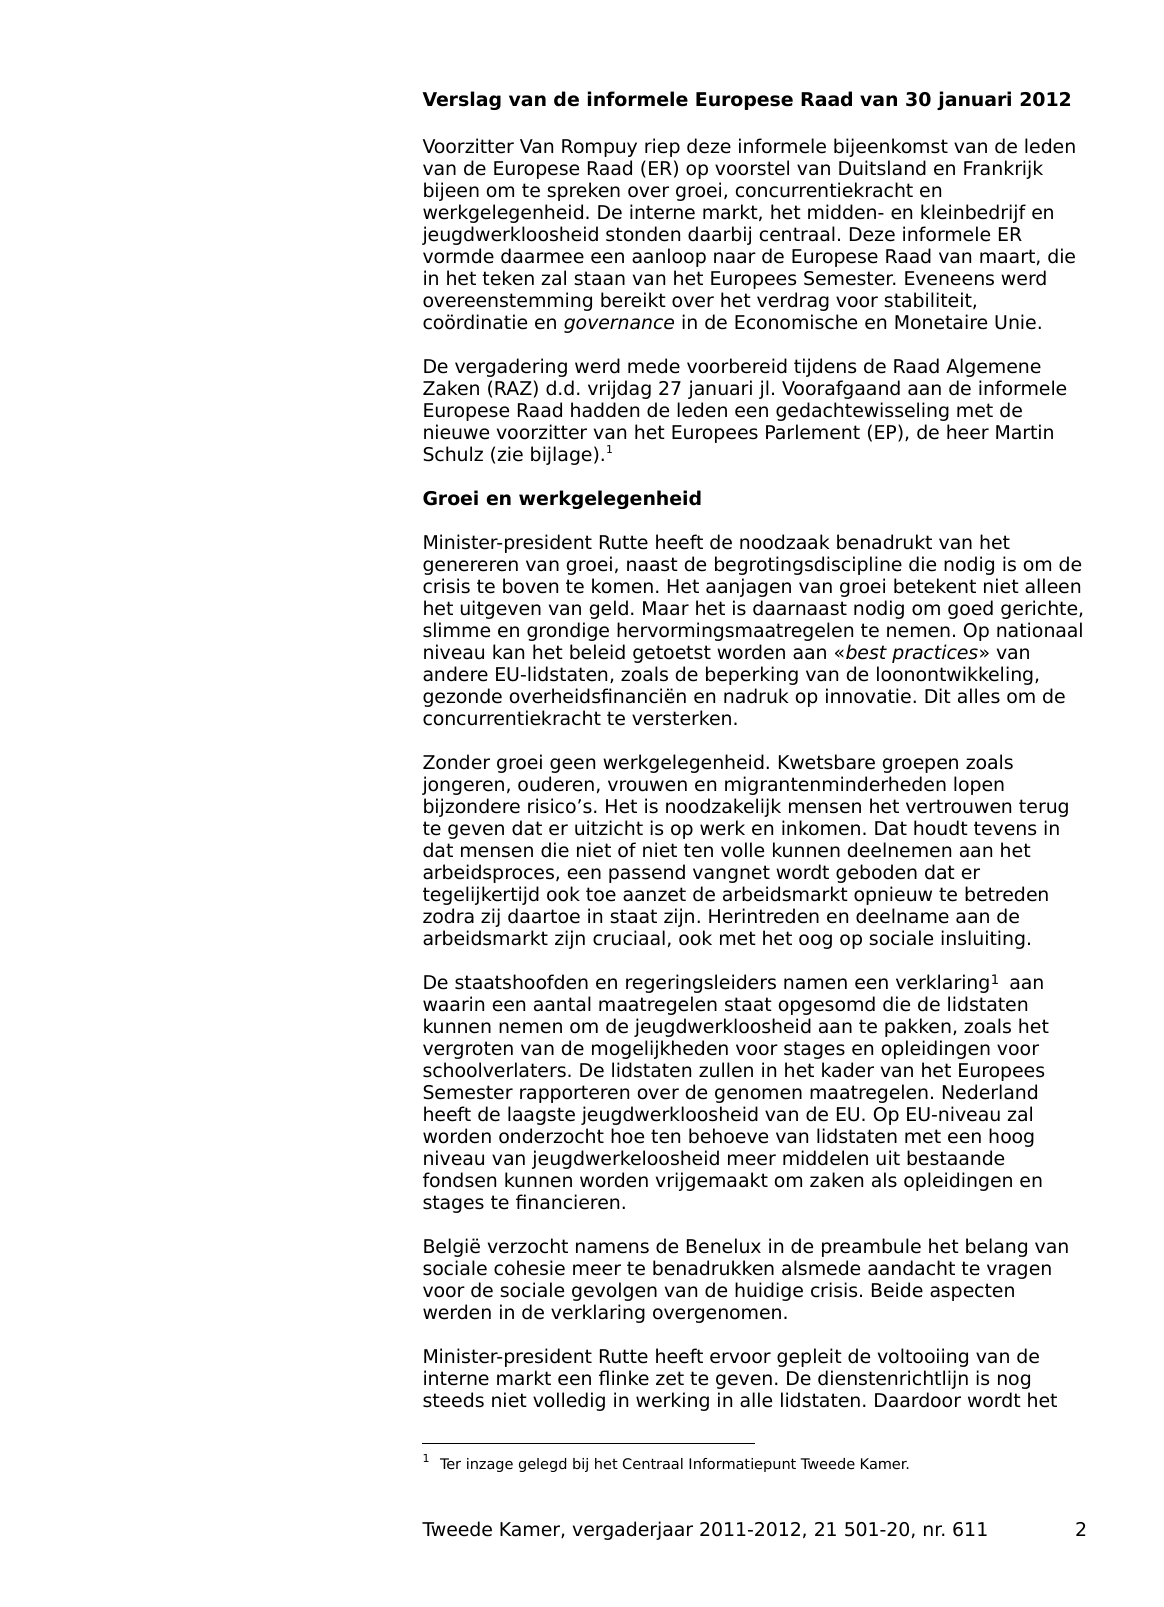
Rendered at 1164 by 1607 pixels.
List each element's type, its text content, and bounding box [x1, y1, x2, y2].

text Ter inzage gelegd bij het Centraal Informatiepunt Tweede Kamer. [422, 1452, 1087, 1474]
subtitle Groei en werkgelegenheid [422, 488, 1087, 510]
text Voorzitter Van Rompuy riep deze informele bijeenkomst van de leden van de Europese Raad (ER) op voorstel van Duitsland en Frankrijk bijeen om te spreken over groei, concurrentiekracht en werkgelegenheid. De interne markt, het midden- en kleinbedrijf en jeugdwerkloosheid stonden daarbij centraal. Deze informele ER vormde daarmee een aanloop naar de Europese Raad van maart, die in het teken zal staan van het Europees Semester. Eveneens werd overeenstemming bereikt over het verdrag voor stabiliteit, coördinatie en governance in de Economische en Monetaire Unie. [422, 136, 1087, 334]
text Minister-president Rutte heeft ervoor gepleit de voltooiing van de interne markt een flinke zet te geven. De dienstenrichtlijn is nog steeds niet volledig in werking in alle lidstaten. Daardoor wordt het [422, 1346, 1087, 1412]
subtitle Verslag van de informele Europese Raad van 30 januari 2012 [422, 89, 1087, 111]
text België verzocht namens de Benelux in de preambule het belang van sociale cohesie meer te benadrukken alsmede aandacht te vragen voor de sociale gevolgen van de huidige crisis. Beide aspecten werden in de verklaring overgenomen. [422, 1236, 1087, 1324]
text Zonder groei geen werkgelegenheid. Kwetsbare groepen zoals jongeren, ouderen, vrouwen en migrantenminderheden lopen bijzondere risico’s. Het is noodzakelijk mensen het vertrouwen terug te geven dat er uitzicht is op werk en inkomen. Dat houdt tevens in dat mensen die niet of niet ten volle kunnen deelnemen aan het arbeidsproces, een passend vangnet wordt geboden dat er tegelijkertijd ook toe aanzet de arbeidsmarkt opnieuw te betreden zodra zij daartoe in staat zijn. Herintreden en deelname aan de arbeidsmarkt zijn cruciaal, ook met het oog op sociale insluiting. [422, 752, 1087, 950]
text De staatshoofden en regeringsleiders namen een verklaring1 aan waarin een aantal maatregelen staat opgesomd die de lidstaten kunnen nemen om de jeugdwerkloosheid aan te pakken, zoals het vergroten van de mogelijkheden voor stages en opleidingen voor schoolverlaters. De lidstaten zullen in het kader van het Europees Semester rapporteren over de genomen maatregelen. Nederland heeft de laagste jeugdwerkloosheid van de EU. Op EU-niveau zal worden onderzocht hoe ten behoeve van lidstaten met een hoog niveau van jeugdwerkeloosheid meer middelen uit bestaande fondsen kunnen worden vrijgemaakt om zaken als opleidingen en stages te financieren. [422, 972, 1087, 1214]
text De vergadering werd mede voorbereid tijdens de Raad Algemene Zaken (RAZ) d.d. vrijdag 27 januari jl. Voorafgaand aan de informele Europese Raad hadden de leden een gedachtewisseling met de nieuwe voorzitter van het Europees Parlement (EP), de heer Martin Schulz (zie bijlage). [422, 356, 1087, 466]
text Minister-president Rutte heeft de noodzaak benadrukt van het genereren van groei, naast de begrotingsdiscipline die nodig is om de crisis te boven te komen. Het aanjagen van groei betekent niet alleen het uitgeven van geld. Maar het is daarnaast nodig om goed gerichte, slimme en grondige hervormingsmaatregelen te nemen. Op nationaal niveau kan het beleid getoetst worden aan «best practices» van andere EU-lidstaten, zoals de beperking van de loonontwikkeling, gezonde overheidsfinanciën en nadruk op innovatie. Dit alles om de concurrentiekracht te versterken. [422, 532, 1087, 730]
